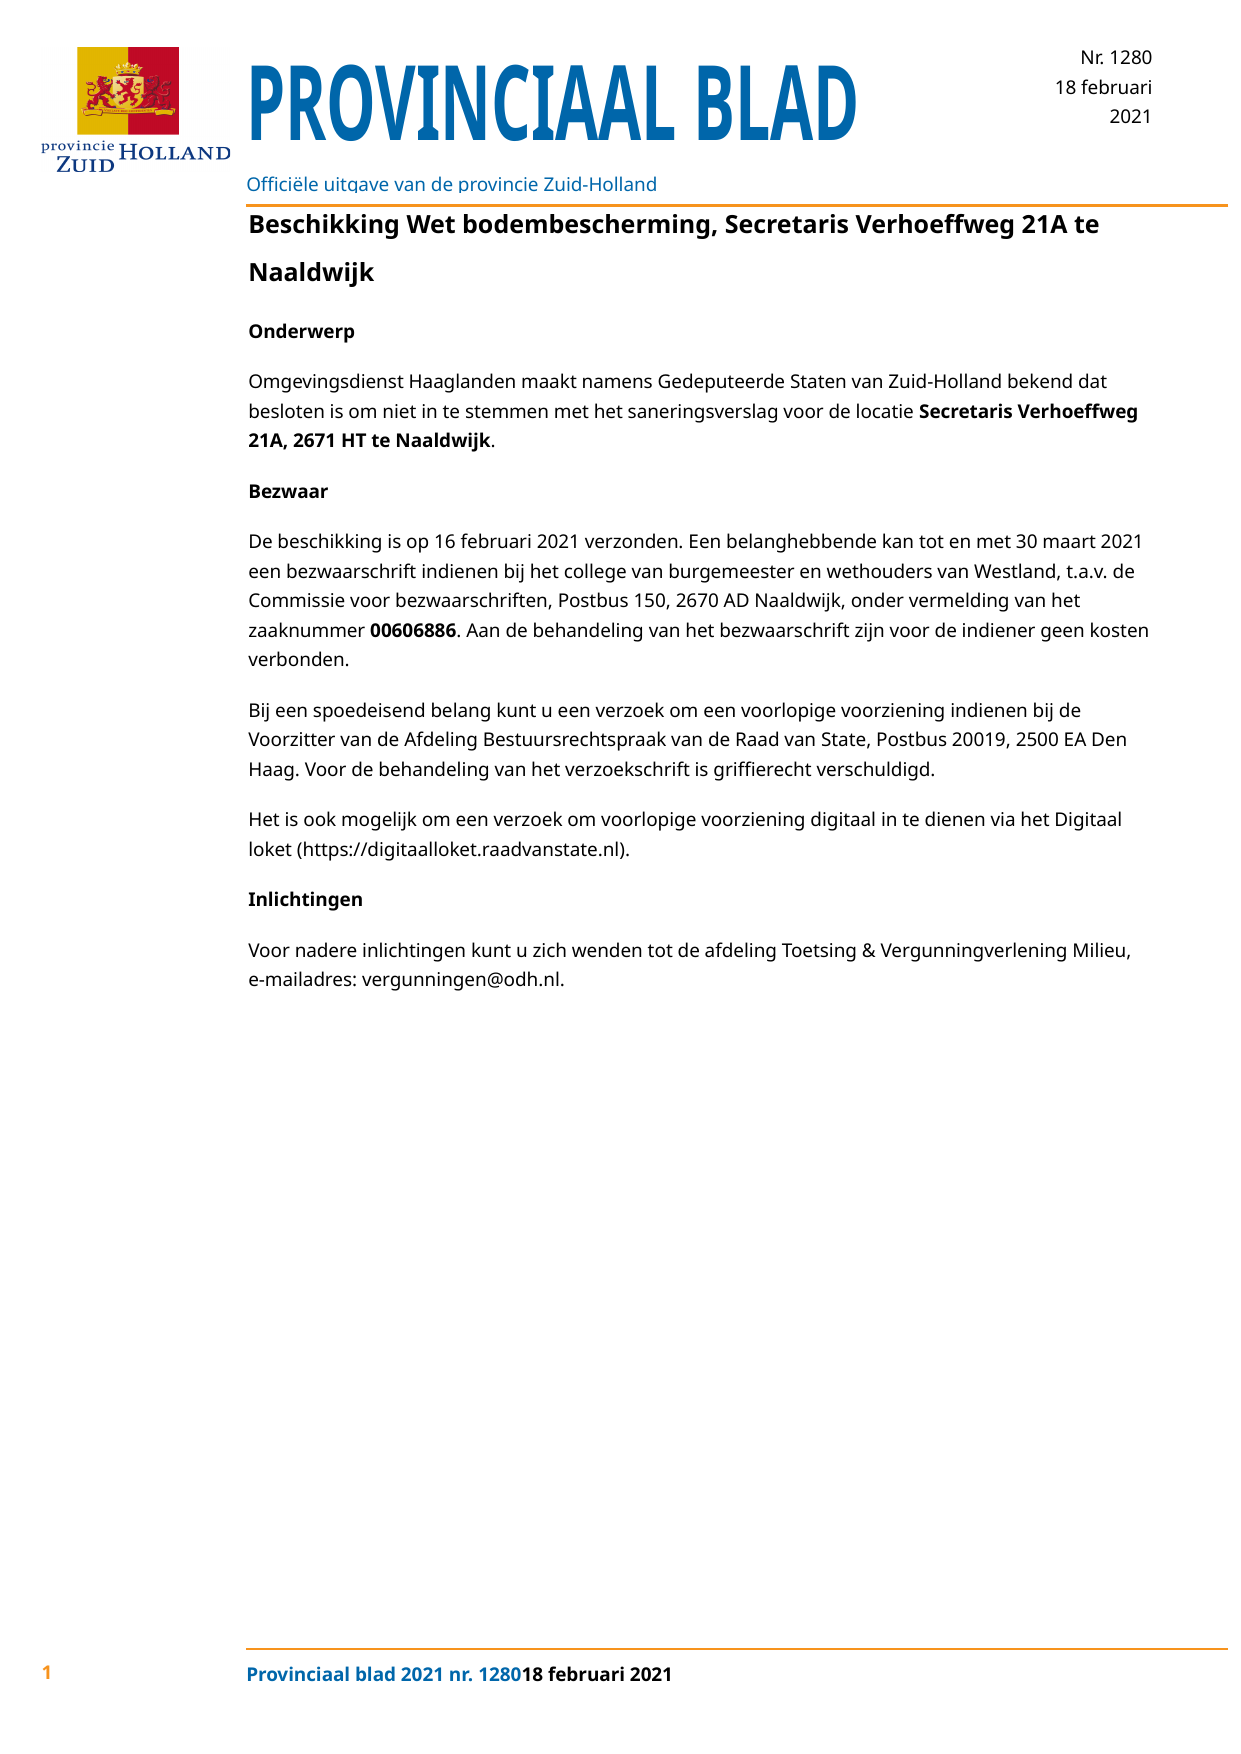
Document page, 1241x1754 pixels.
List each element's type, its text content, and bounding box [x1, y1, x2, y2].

text Bezwaar [248, 478, 1152, 504]
text Inlichtingen [248, 887, 1152, 912]
text Omgevingsdienst Haaglanden maakt namens Gedeputeerde Staten van Zuid-Holland bekend dat besloten is om niet in te stemmen met het saneringsverslag voor de locatie Secretaris Verhoeffweg 21A, 2671 HT te Naaldwijk. [248, 368, 1152, 453]
text Bij een spoedeisend belang kunt u een verzoek om een voorlopige voorziening indienen bij de Voorzitter van de Afdeling Bestuursrechtspraak van de Raad van State, Postbus 20019, 2500 EA Den Haag. Voor de behandeling van het verzoekschrift is griffierecht verschuldigd. [248, 697, 1152, 782]
text Het is ook mogelijk om een verzoek om voorlopige voorziening digitaal in te dienen via het Digitaal loket (https://digitaalloket.raadvanstate.nl). [248, 807, 1152, 862]
text De beschikking is op 16 februari 2021 verzonden. Een belanghebbende kan tot en met 30 maart 2021 een bezwaarschrift indienen bij het college van burgemeester en wethouders van Westland, t.a.v. de Commissie voor bezwaarschriften, Postbus 150, 2670 AD Naaldwijk, onder vermelding van het zaaknummer 00606886. Aan de behandeling van het bezwaarschrift zijn voor de indiener geen kosten verbonden. [248, 528, 1152, 672]
text Voor nadere inlichtingen kunt u zich wenden tot de afdeling Toetsing & Vergunningverlening Milieu, e-mailadres: vergunningen@odh.nl. [248, 937, 1152, 992]
text Onderwerp [248, 318, 1152, 344]
picture [41, 47, 231, 172]
text Beschikking Wet bodembescherming, Secretaris Verhoeffweg 21A te Naaldwijk [248, 207, 1152, 288]
